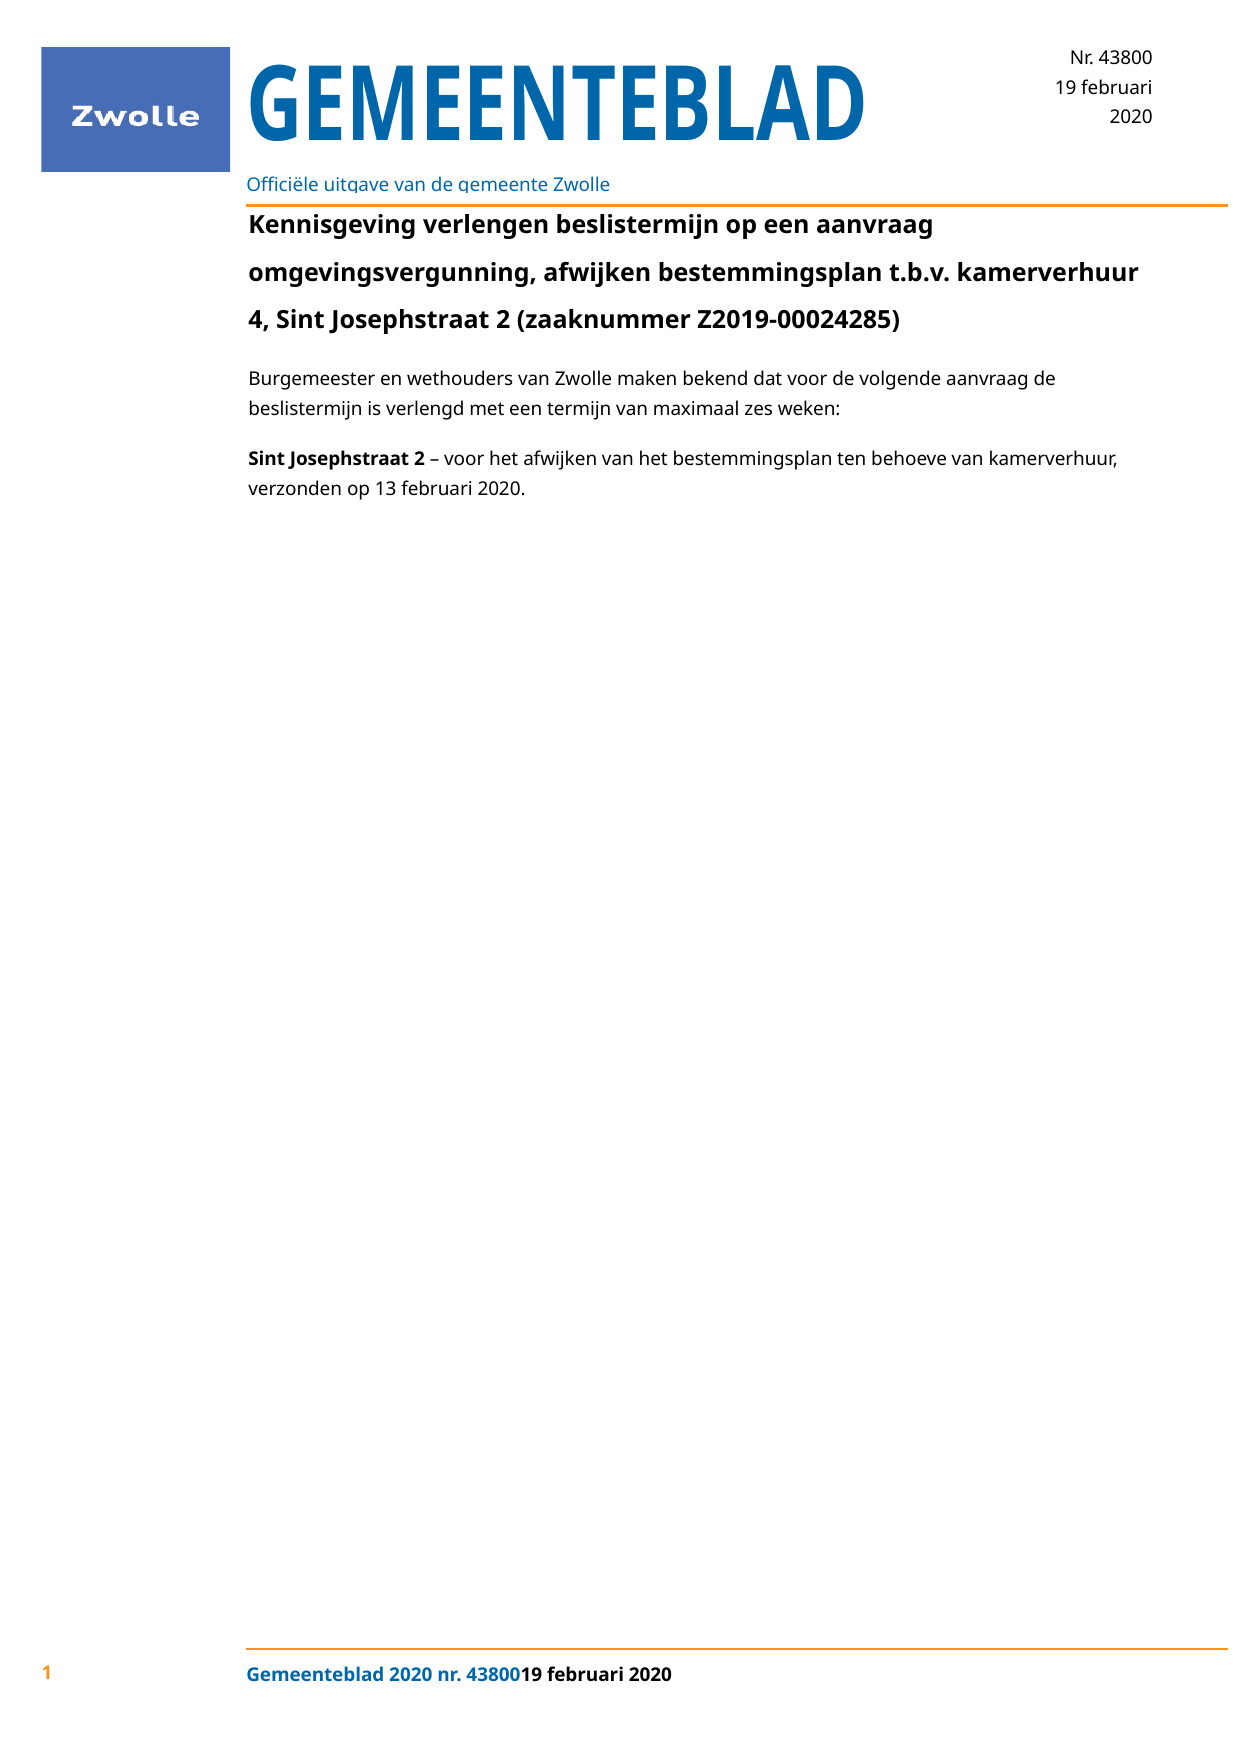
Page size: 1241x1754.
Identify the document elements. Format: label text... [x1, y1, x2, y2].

picture [41, 47, 231, 172]
text Burgemeester en wethouders van Zwolle maken bekend dat voor de volgende aanvraag de beslistermijn is verlengd met een termijn van maximaal zes weken: [248, 366, 1152, 421]
text Kennisgeving verlengen beslistermijn op een aanvraag omgevingsvergunning, afwijken bestemmingsplan t.b.v. kamerverhuur 4, Sint Josephstraat 2 (zaaknummer Z2019-00024285) [248, 207, 1152, 336]
text Sint Josephstraat 2 – voor het afwijken van het bestemmingsplan ten behoeve van kamerverhuur, verzonden op 13 februari 2020. [248, 446, 1152, 501]
